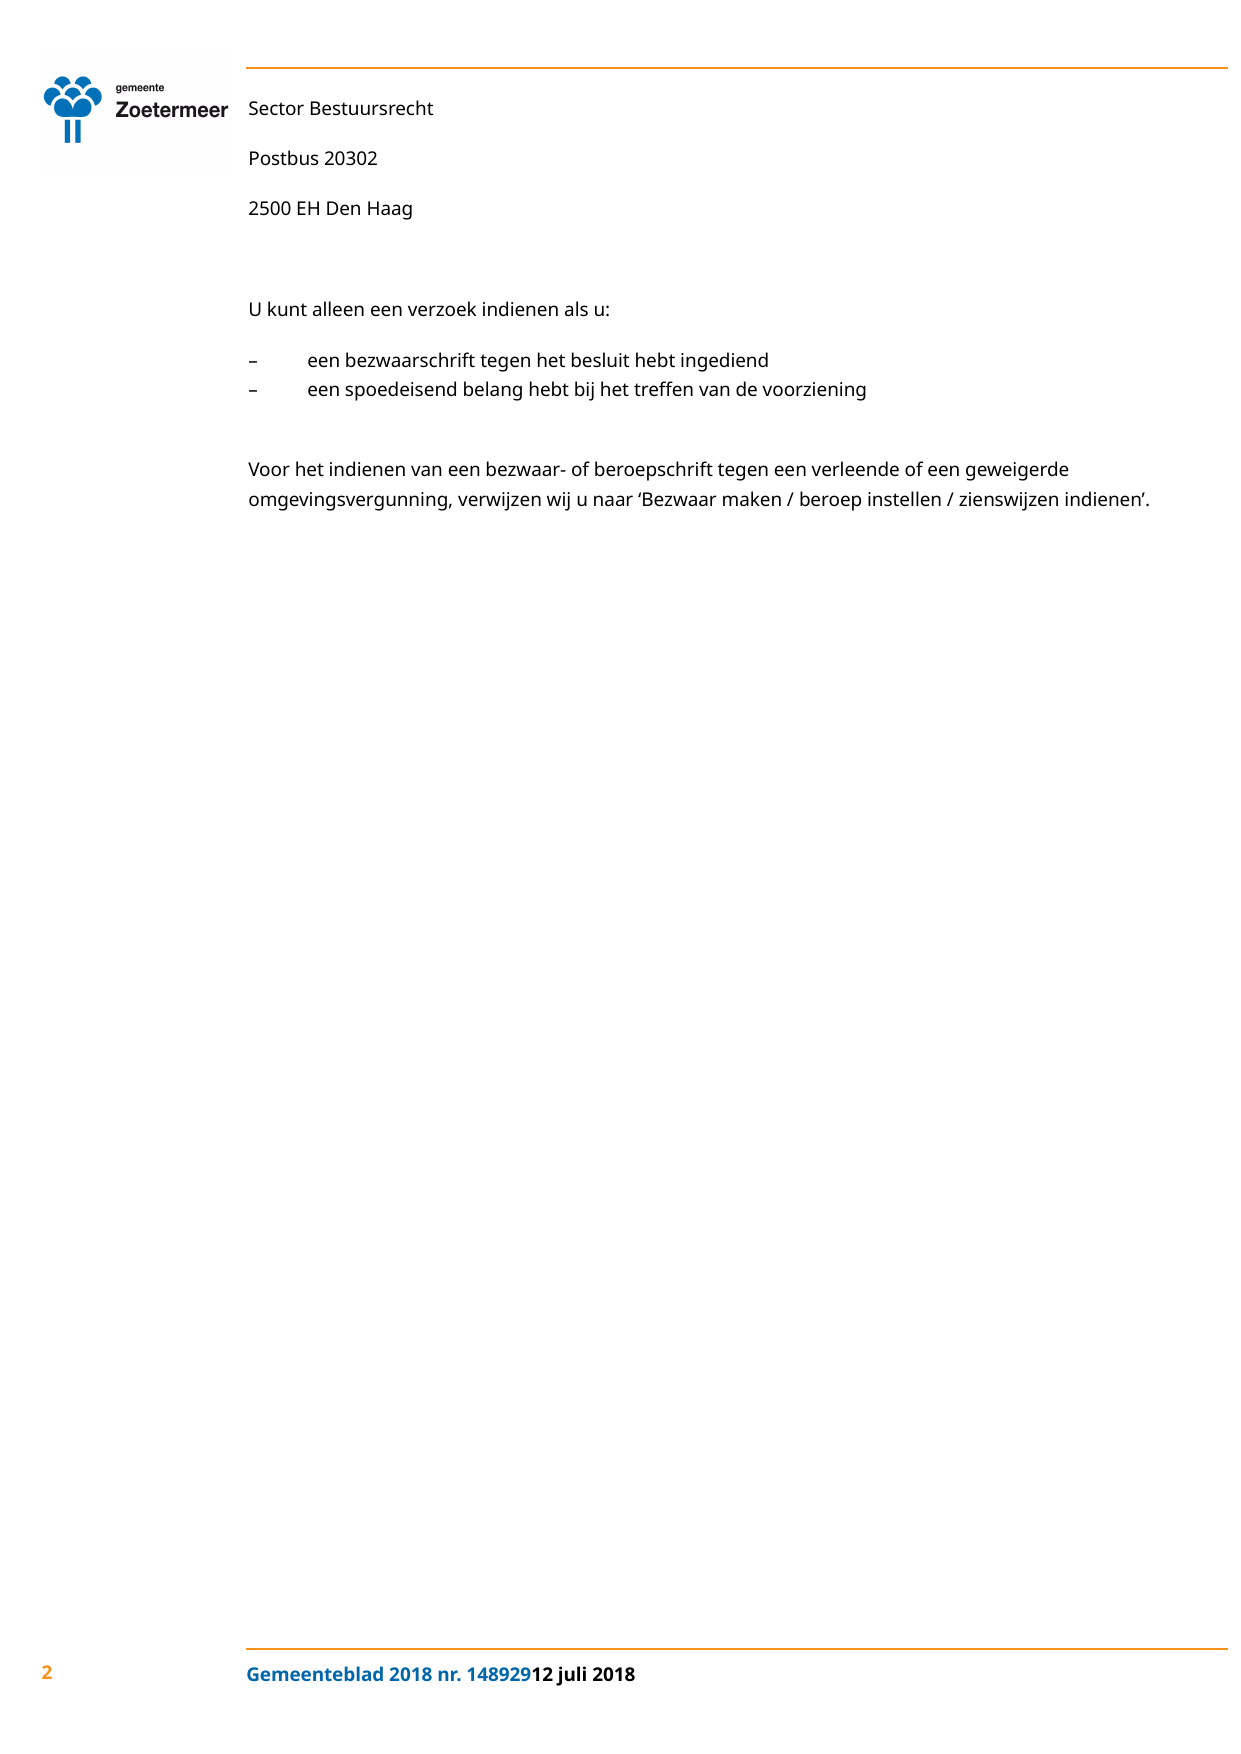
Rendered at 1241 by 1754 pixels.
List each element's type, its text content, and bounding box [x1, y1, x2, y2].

text Postbus 20302 [248, 145, 1152, 171]
picture [41, 47, 231, 172]
list een spoedeisend belang hebt bij het treffen van de voorziening [248, 376, 1152, 402]
text 2500 EH Den Haag [248, 196, 1152, 221]
text Sector Bestuursrecht [248, 95, 1152, 121]
list een bezwaarschrift tegen het besluit hebt ingediend [248, 347, 1152, 373]
text Voor het indienen van een bezwaar- of beroepschrift tegen een verleende of een geweigerde omgevingsvergunning, verwijzen wij u naar ‘Bezwaar maken / beroep instellen / zienswijzen indienen’. [248, 456, 1152, 512]
text U kunt alleen een verzoek indienen als u: [248, 296, 1152, 322]
